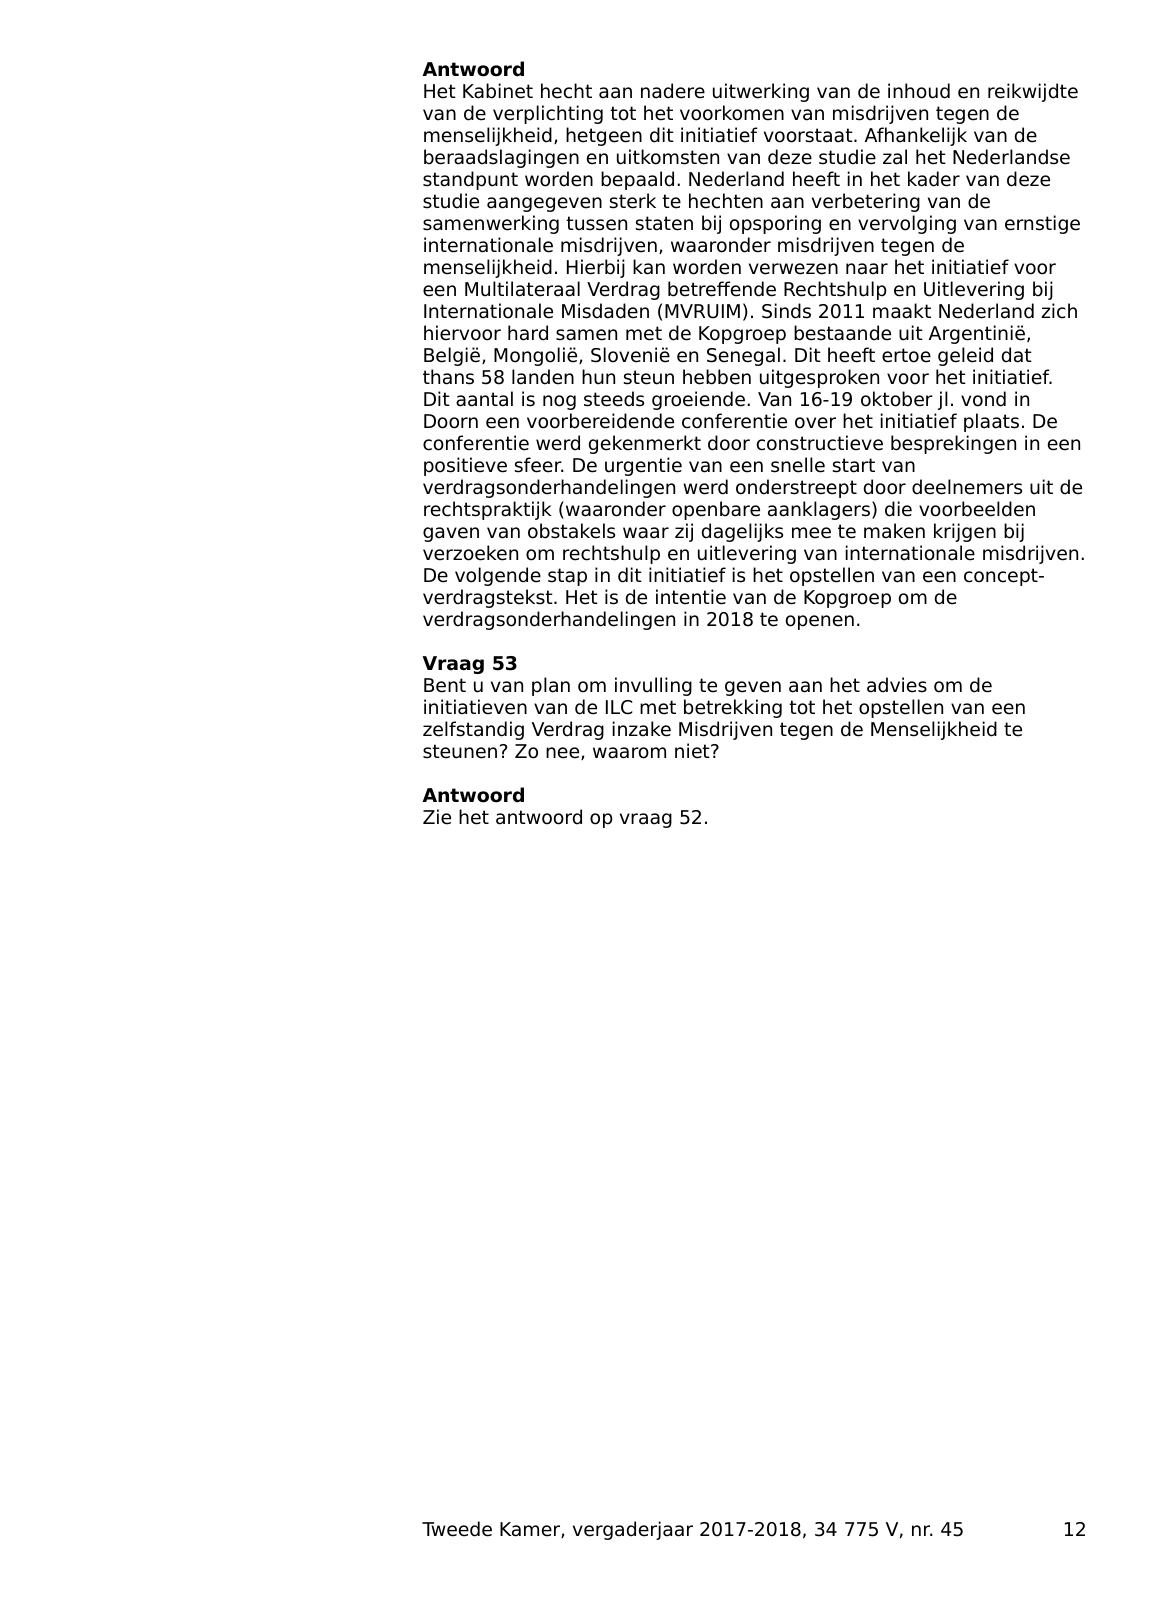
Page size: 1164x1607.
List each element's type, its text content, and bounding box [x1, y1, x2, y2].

text Bent u van plan om invulling te geven aan het advies om de initiatieven van de ILC met betrekking tot het opstellen van een zelfstandig Verdrag inzake Misdrijven tegen de Menselijkheid te steunen? Zo nee, waarom niet? [422, 675, 1087, 763]
text Antwoord [422, 59, 1087, 81]
text Zie het antwoord op vraag 52. [422, 807, 1087, 829]
text Het Kabinet hecht aan nadere uitwerking van de inhoud en reikwijdte van de verplichting tot het voorkomen van misdrijven tegen de menselijkheid, hetgeen dit initiatief voorstaat. Afhankelijk van de beraadslagingen en uitkomsten van deze studie zal het Nederlandse standpunt worden bepaald. Nederland heeft in het kader van deze studie aangegeven sterk te hechten aan verbetering van de samenwerking tussen staten bij opsporing en vervolging van ernstige internationale misdrijven, waaronder misdrijven tegen de menselijkheid. Hierbij kan worden verwezen naar het initiatief voor een Multilateraal Verdrag betreffende Rechtshulp en Uitlevering bij Internationale Misdaden (MVRUIM). Sinds 2011 maakt Nederland zich hiervoor hard samen met de Kopgroep bestaande uit Argentinië, België, Mongolië, Slovenië en Senegal. Dit heeft ertoe geleid dat thans 58 landen hun steun hebben uitgesproken voor het initiatief. Dit aantal is nog steeds groeiende. Van 16-19 oktober jl. vond in Doorn een voorbereidende conferentie over het initiatief plaats. De conferentie werd gekenmerkt door constructieve besprekingen in een positieve sfeer. De urgentie van een snelle start van verdragsonderhandelingen werd onderstreept door deelnemers uit de rechtspraktijk (waaronder openbare aanklagers) die voorbeelden gaven van obstakels waar zij dagelijks mee te maken krijgen bij verzoeken om rechtshulp en uitlevering van internationale misdrijven. De volgende stap in dit initiatief is het opstellen van een concept-verdragstekst. Het is de intentie van de Kopgroep om de verdragsonderhandelingen in 2018 te openen. [422, 81, 1087, 631]
text Antwoord [422, 785, 1087, 807]
text Vraag 53 [422, 653, 1087, 675]
